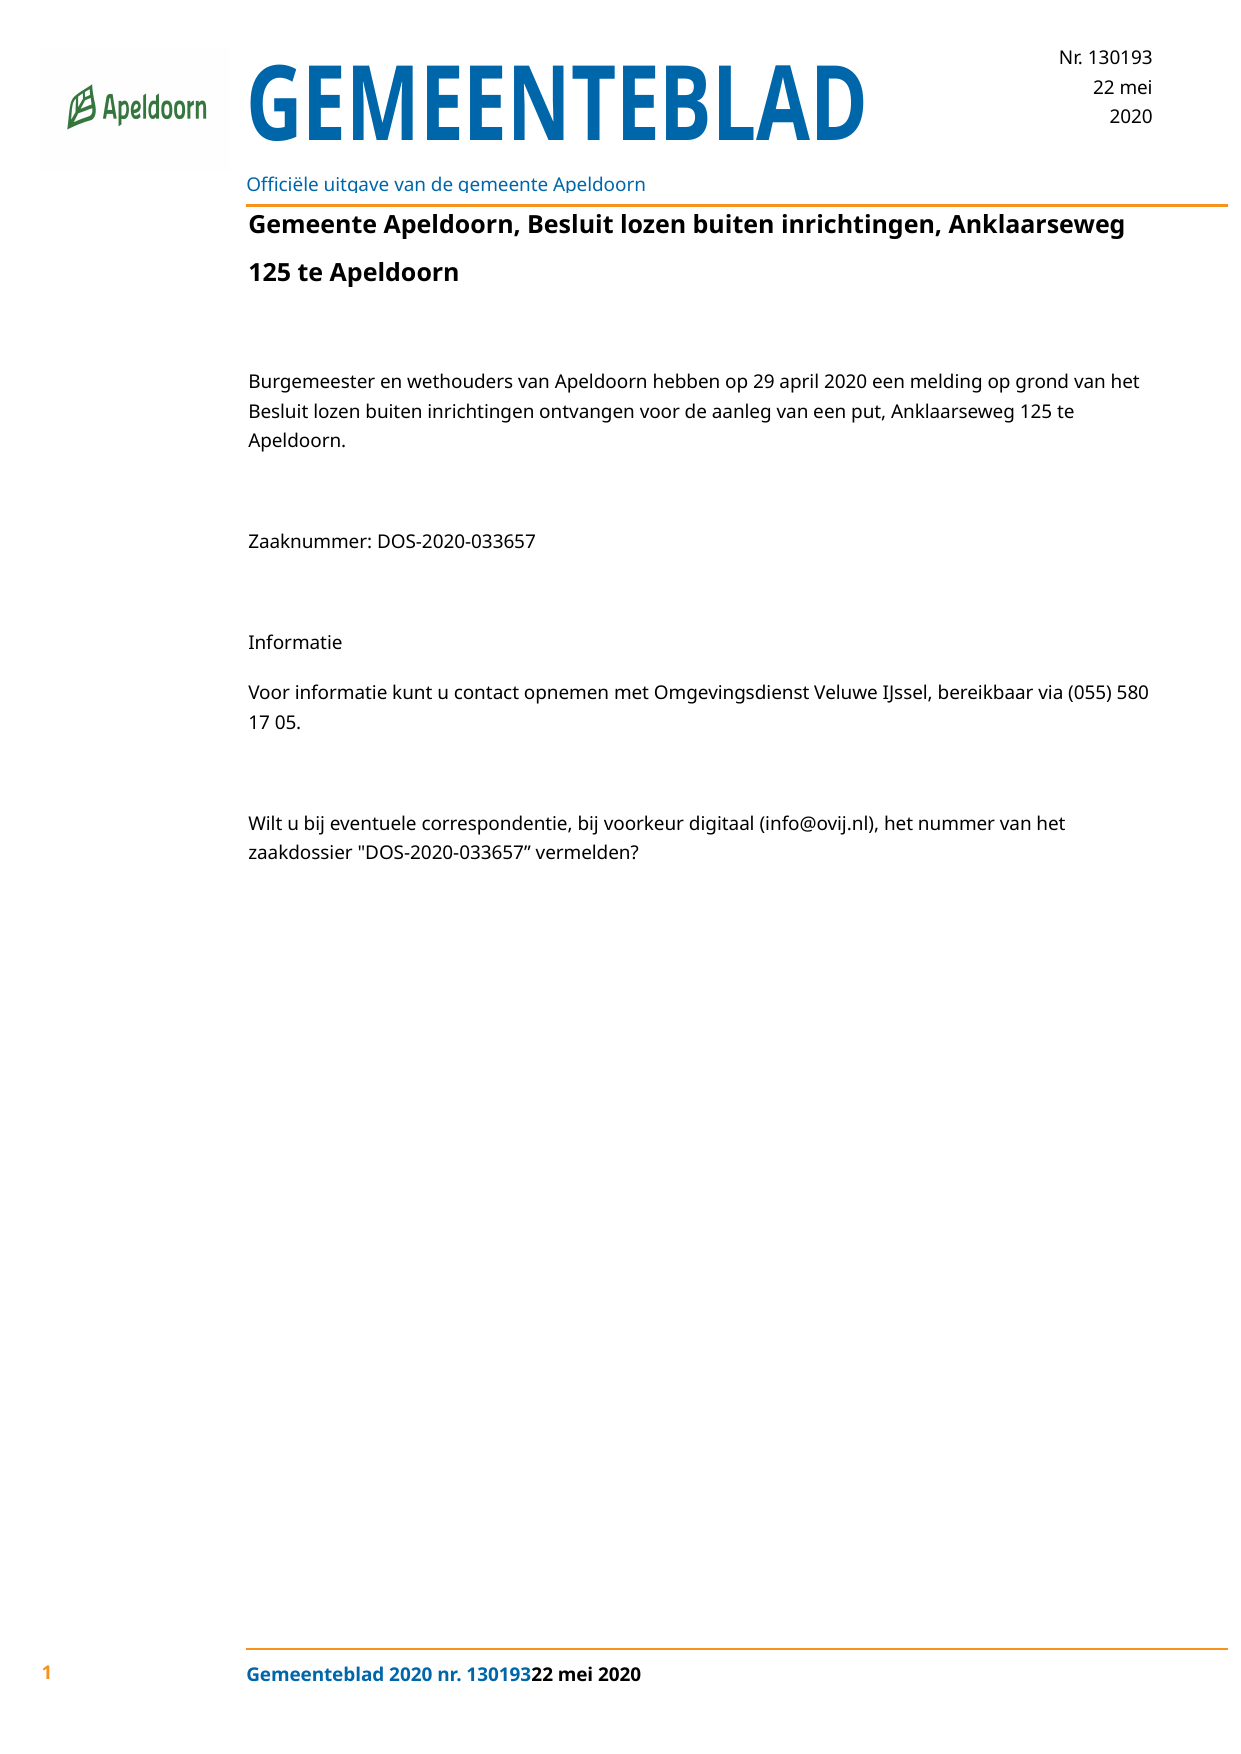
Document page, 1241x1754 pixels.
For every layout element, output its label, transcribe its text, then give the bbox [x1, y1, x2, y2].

text Voor informatie kunt u contact opnemen met Omgevingsdienst Veluwe IJssel, bereikbaar via (055) 580 17 05. [248, 679, 1152, 735]
text Gemeente Apeldoorn, Besluit lozen buiten inrichtingen, Anklaarseweg 125 te Apeldoorn [248, 207, 1152, 288]
picture [41, 47, 231, 172]
text Wilt u bij eventuele correspondentie, bij voorkeur digitaal (info@ovij.nl), het nummer van het zaakdossier "DOS-2020-033657” vermelden? [248, 810, 1152, 865]
text Informatie [248, 629, 1152, 655]
text Zaaknummer: DOS-2020-033657 [248, 528, 1152, 554]
text Burgemeester en wethouders van Apeldoorn hebben op 29 april 2020 een melding op grond van het Besluit lozen buiten inrichtingen ontvangen voor de aanleg van een put, Anklaarseweg 125 te Apeldoorn. [248, 368, 1152, 453]
